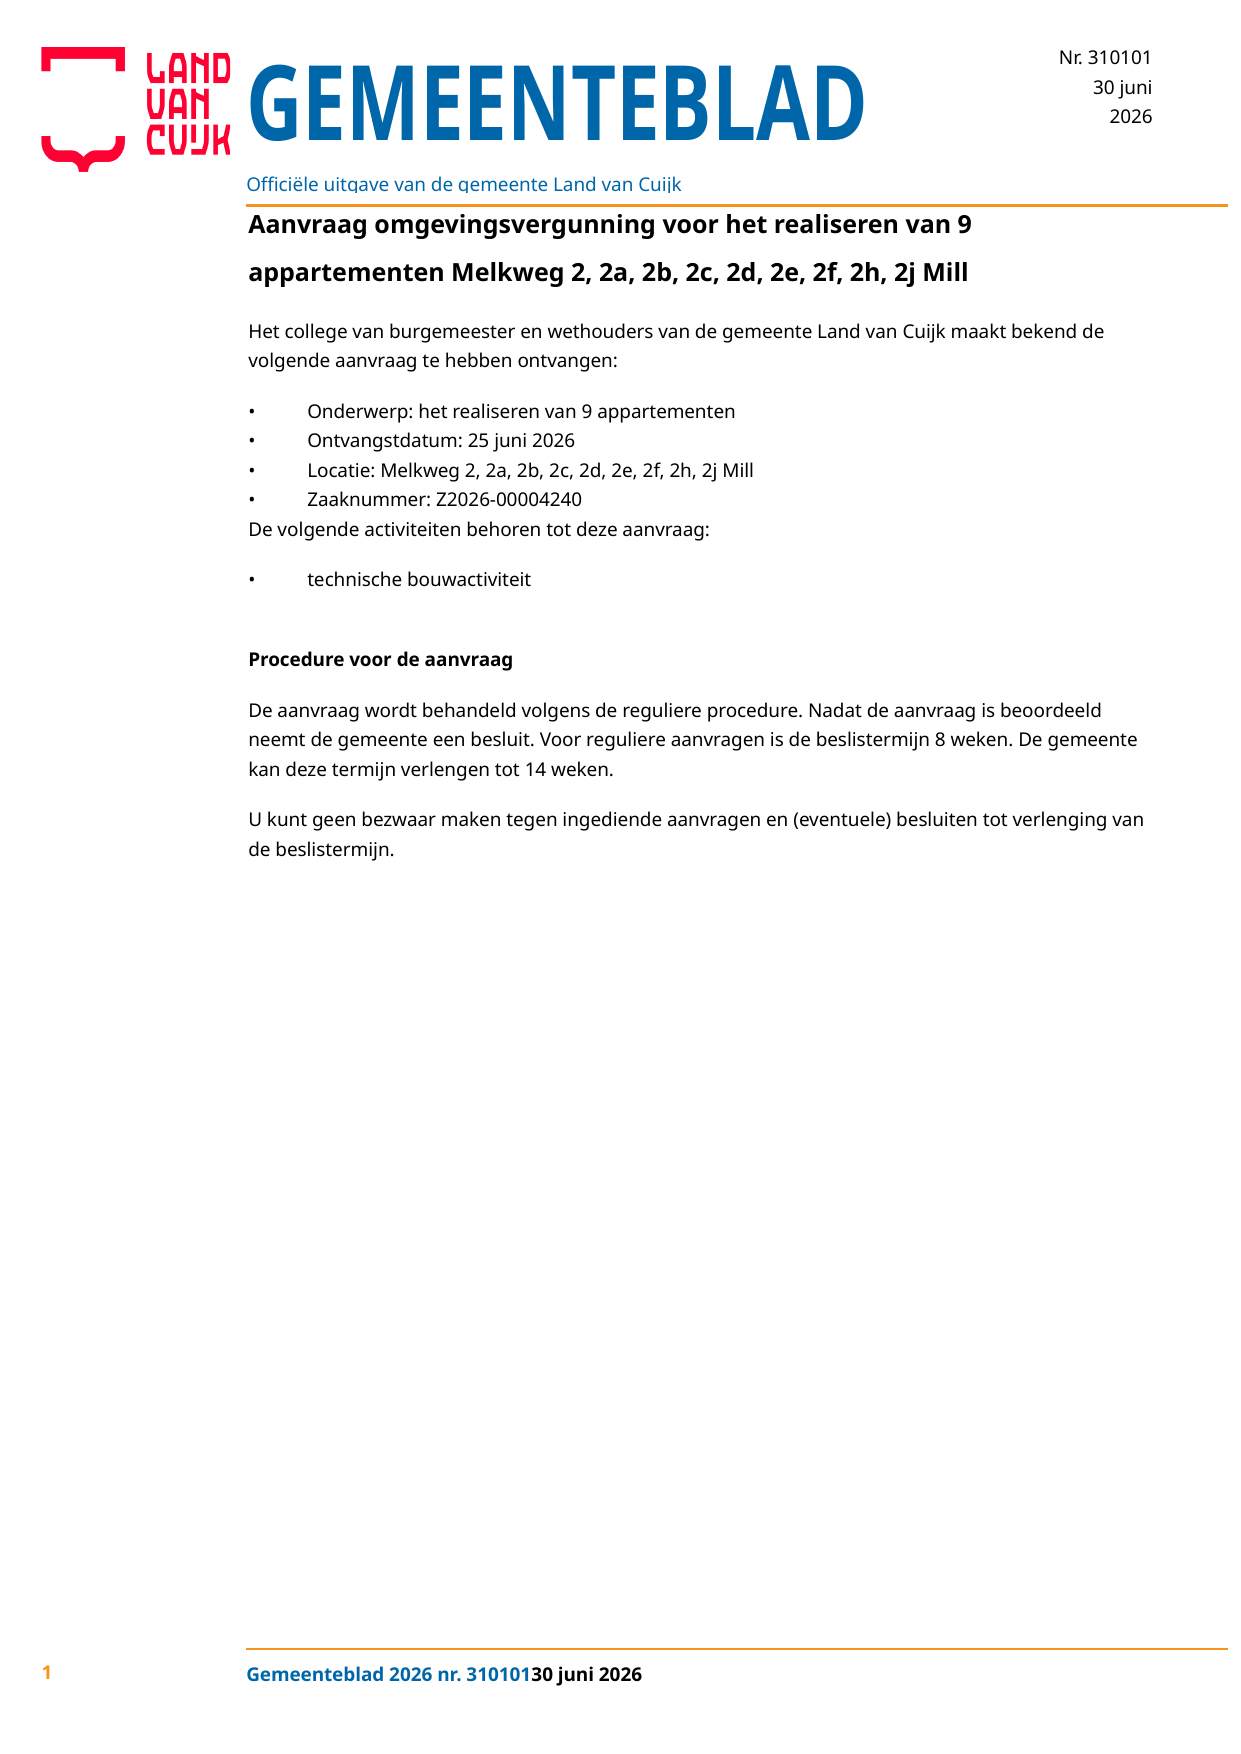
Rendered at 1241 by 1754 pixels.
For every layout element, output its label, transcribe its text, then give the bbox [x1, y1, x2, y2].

list technische bouwactiviteit [248, 567, 1152, 592]
list Locatie: Melkweg 2, 2a, 2b, 2c, 2d, 2e, 2f, 2h, 2j Mill [248, 457, 1152, 483]
list Zaaknummer: Z2026-00004240 [248, 487, 1152, 512]
text Aanvraag omgevingsvergunning voor het realiseren van 9 appartementen Melkweg 2, 2a, 2b, 2c, 2d, 2e, 2f, 2h, 2j Mill [248, 207, 1152, 288]
text Het college van burgemeester en wethouders van de gemeente Land van Cuijk maakt bekend de volgende aanvraag te hebben ontvangen: [248, 318, 1152, 373]
list Onderwerp: het realiseren van 9 appartementen [248, 398, 1152, 424]
list Ontvangstdatum: 25 juni 2026 [248, 427, 1152, 453]
text Procedure voor de aanvraag [248, 647, 1152, 672]
text De volgende activiteiten behoren tot deze aanvraag: [248, 516, 1152, 542]
text U kunt geen bezwaar maken tegen ingediende aanvragen en (eventuele) besluiten tot verlenging van de beslistermijn. [248, 807, 1152, 862]
text De aanvraag wordt behandeld volgens de reguliere procedure. Nadat de aanvraag is beoordeeld neemt de gemeente een besluit. Voor reguliere aanvragen is de beslistermijn 8 weken. De gemeente kan deze termijn verlengen tot 14 weken. [248, 697, 1152, 782]
picture [41, 47, 231, 172]
